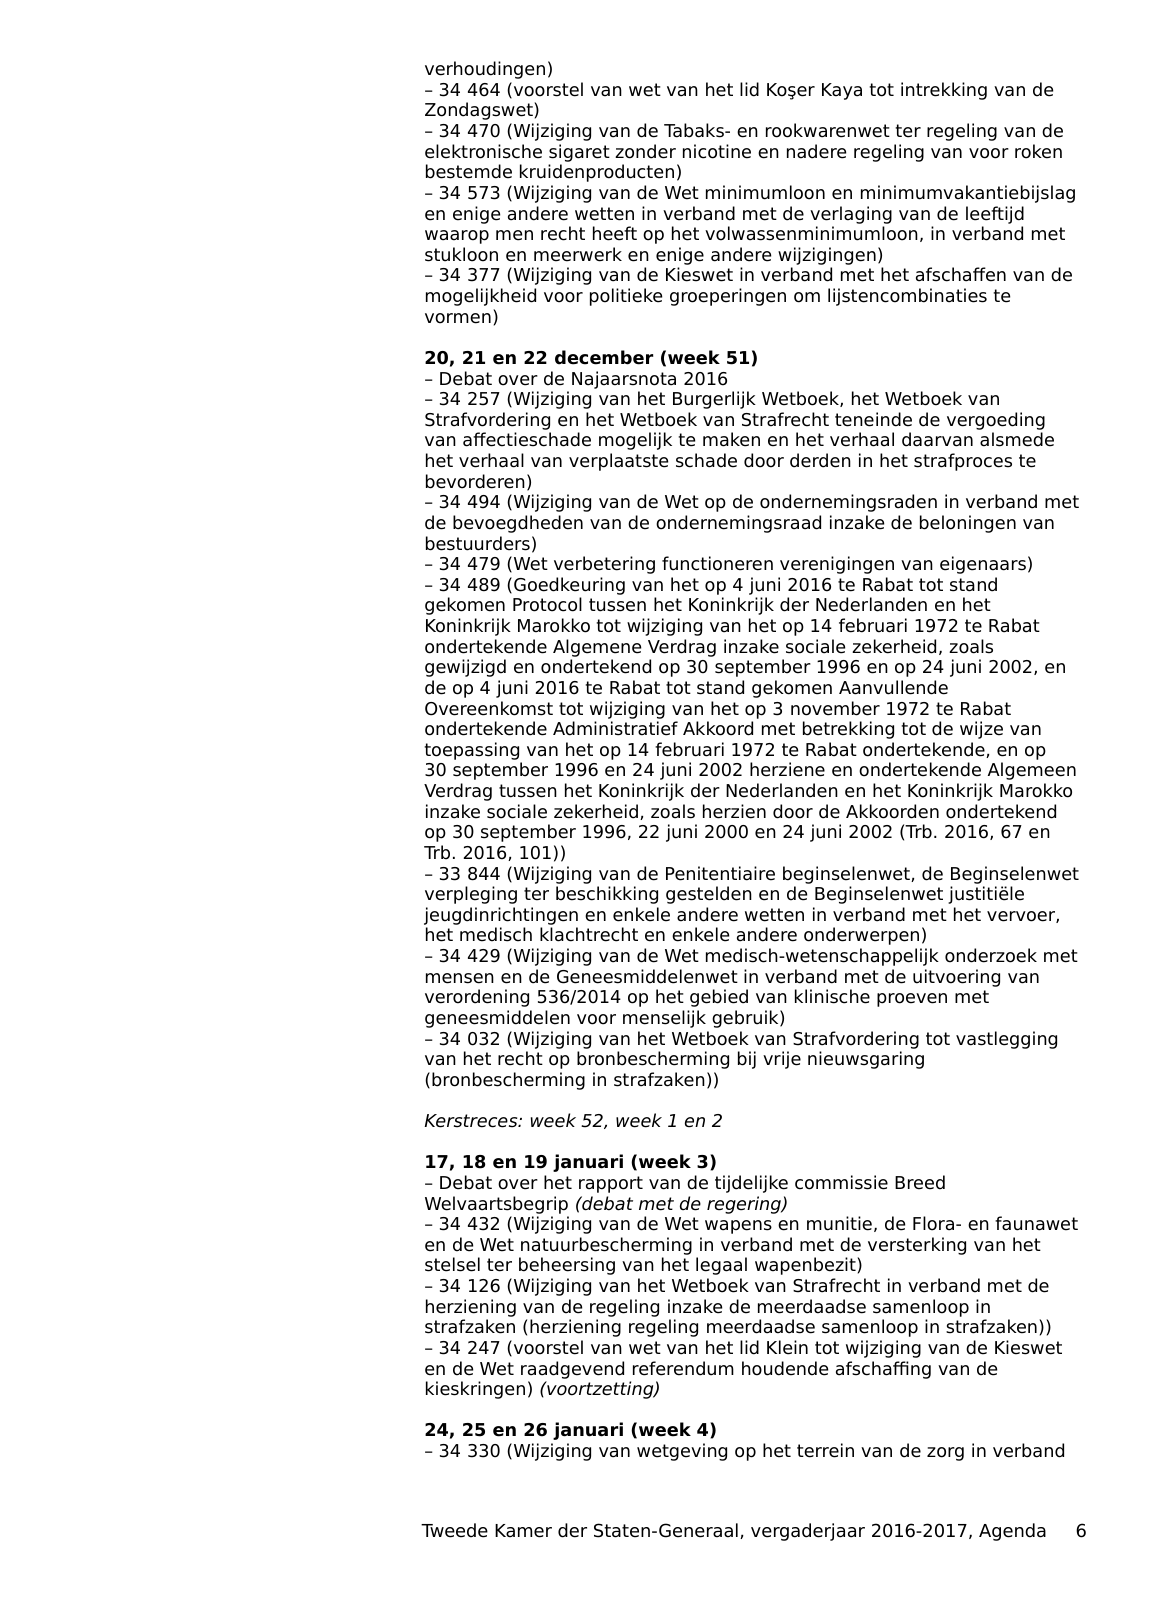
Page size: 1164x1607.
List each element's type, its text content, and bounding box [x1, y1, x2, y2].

table_cell [77, 1338, 401, 1400]
table_cell [77, 1420, 401, 1441]
table_cell [77, 1111, 401, 1132]
table_cell [77, 265, 401, 327]
table_cell – 34 432 (Wijziging van de Wet wapens en munitie, de Flora- en faunawet en de Wet natuurbescherming in verband met de versterking van het stelsel ter beheersing van het legaal wapenbezit) [418, 1214, 1087, 1276]
table_cell – 33 844 (Wijziging van de Penitentiaire beginselenwet, de Beginselenwet verpleging ter beschikking gestelden en de Beginselenwet justitiële jeugdinrichtingen en enkele andere wetten in verband met het vervoer, het medisch klachtrecht en enkele andere onderwerpen) [418, 864, 1087, 946]
table_cell [401, 1029, 418, 1090]
table_cell [77, 1090, 401, 1111]
table_cell verhoudingen) [418, 59, 1087, 80]
table_cell – 34 573 (Wijziging van de Wet minimumloon en minimumvakantiebijslag en enige andere wetten in verband met de verlaging van de leeftijd waarop men recht heeft op het volwassenminimumloon, in verband met stukloon en meerwerk en enige andere wijzigingen) [418, 183, 1087, 265]
table_cell [401, 1173, 418, 1214]
table_cell 24, 25 en 26 januari (week 4) [418, 1420, 1087, 1441]
table_cell [401, 1090, 418, 1111]
table_cell – Debat over de Najaarsnota 2016 [418, 369, 1087, 389]
table_cell Kerstreces: week 52, week 1 en 2 [418, 1111, 1087, 1132]
table_cell [401, 1338, 418, 1400]
table_cell – Debat over het rapport van de tijdelijke commissie Breed Welvaartsbegrip (debat met de regering) [418, 1173, 1087, 1214]
table_cell [77, 327, 401, 348]
table_cell – 34 032 (Wijziging van het Wetboek van Strafvordering tot vastlegging van het recht op bronbescherming bij vrije nieuwsgaring (bronbescherming in strafzaken)) [418, 1029, 1087, 1090]
table_cell [77, 1132, 401, 1152]
table_cell [77, 492, 401, 554]
table_cell [401, 864, 418, 946]
table_cell – 34 429 (Wijziging van de Wet medisch-wetenschappelijk onderzoek met mensen en de Geneesmiddelenwet in verband met de uitvoering van verordening 536/2014 op het gebied van klinische proeven met geneesmiddelen voor menselijk gebruik) [418, 946, 1087, 1028]
table_cell [77, 1152, 401, 1173]
table_cell [401, 1152, 418, 1173]
table_cell [77, 1441, 401, 1462]
table_cell [418, 1132, 1087, 1152]
table_cell – 34 126 (Wijziging van het Wetboek van Strafrecht in verband met de herziening van de regeling inzake de meerdaadse samenloop in strafzaken (herziening regeling meerdaadse samenloop in strafzaken)) [418, 1276, 1087, 1338]
table_cell [77, 1276, 401, 1338]
table_cell [401, 348, 418, 368]
table_cell [77, 121, 401, 183]
table_cell [401, 80, 418, 121]
table_cell [401, 121, 418, 183]
table_cell [77, 1029, 401, 1090]
table_cell [401, 327, 418, 348]
table_cell – 34 257 (Wijziging van het Burgerlijk Wetboek, het Wetboek van Strafvordering en het Wetboek van Strafrecht teneinde de vergoeding van affectieschade mogelijk te maken en het verhaal daarvan alsmede het verhaal van verplaatste schade door derden in het strafproces te bevorderen) [418, 389, 1087, 492]
table_cell [418, 1400, 1087, 1420]
table_cell [77, 575, 401, 863]
table_cell 17, 18 en 19 januari (week 3) [418, 1152, 1087, 1173]
table_cell [77, 59, 401, 80]
table_cell [401, 265, 418, 327]
table_cell – 34 479 (Wet verbetering functioneren verenigingen van eigenaars) [418, 554, 1087, 575]
table_cell [77, 1400, 401, 1420]
table_cell [77, 183, 401, 265]
table_cell [77, 389, 401, 492]
table_cell [77, 1173, 401, 1214]
table_cell [77, 554, 401, 575]
table_cell [401, 946, 418, 1028]
table_cell [401, 554, 418, 575]
table_cell [401, 59, 418, 80]
table_cell [418, 1090, 1087, 1111]
table_cell [401, 1111, 418, 1132]
table_cell [401, 183, 418, 265]
table_cell [418, 327, 1087, 348]
table_cell – 34 494 (Wijziging van de Wet op de ondernemingsraden in verband met de bevoegdheden van de ondernemingsraad inzake de beloningen van bestuurders) [418, 492, 1087, 554]
table_cell [401, 492, 418, 554]
table_cell [77, 1214, 401, 1276]
table_cell [77, 80, 401, 121]
table_cell [401, 1276, 418, 1338]
table_cell 20, 21 en 22 december (week 51) [418, 348, 1087, 368]
table_cell [77, 369, 401, 389]
table_cell [77, 864, 401, 946]
table_cell [401, 1214, 418, 1276]
table_cell – 34 464 (voorstel van wet van het lid Koşer Kaya tot intrekking van de Zondagswet) [418, 80, 1087, 121]
table_cell [401, 1400, 418, 1420]
table_cell – 34 330 (Wijziging van wetgeving op het terrein van de zorg in verband [418, 1441, 1087, 1462]
table_cell [401, 389, 418, 492]
table_cell [401, 1132, 418, 1152]
table_cell [77, 946, 401, 1028]
table_cell [77, 348, 401, 368]
table_cell [401, 1441, 418, 1462]
table_cell – 34 377 (Wijziging van de Kieswet in verband met het afschaffen van de mogelijkheid voor politieke groeperingen om lijstencombinaties te vormen) [418, 265, 1087, 327]
table_cell [401, 369, 418, 389]
table_cell [401, 1420, 418, 1441]
table_cell – 34 489 (Goedkeuring van het op 4 juni 2016 te Rabat tot stand gekomen Protocol tussen het Koninkrijk der Nederlanden en het Koninkrijk Marokko tot wijziging van het op 14 februari 1972 te Rabat ondertekende Algemene Verdrag inzake sociale zekerheid, zoals gewijzigd en ondertekend op 30 september 1996 en op 24 juni 2002, en de op 4 juni 2016 te Rabat tot stand gekomen Aanvullende Overeenkomst tot wijziging van het op 3 november 1972 te Rabat ondertekende Administratief Akkoord met betrekking tot de wijze van toepassing van het op 14 februari 1972 te Rabat ondertekende, en op 30 september 1996 en 24 juni 2002 herziene en ondertekende Algemeen Verdrag tussen het Koninkrijk der Nederlanden en het Koninkrijk Marokko inzake sociale zekerheid, zoals herzien door de Akkoorden ondertekend op 30 september 1996, 22 juni 2000 en 24 juni 2002 (Trb. 2016, 67 en Trb. 2016, 101)) [418, 575, 1087, 863]
table_cell – 34 470 (Wijziging van de Tabaks- en rookwarenwet ter regeling van de elektronische sigaret zonder nicotine en nadere regeling van voor roken bestemde kruidenproducten) [418, 121, 1087, 183]
table_cell – 34 247 (voorstel van wet van het lid Klein tot wijziging van de Kieswet en de Wet raadgevend referendum houdende afschaffing van de kieskringen) (voortzetting) [418, 1338, 1087, 1400]
table_cell [401, 575, 418, 863]
